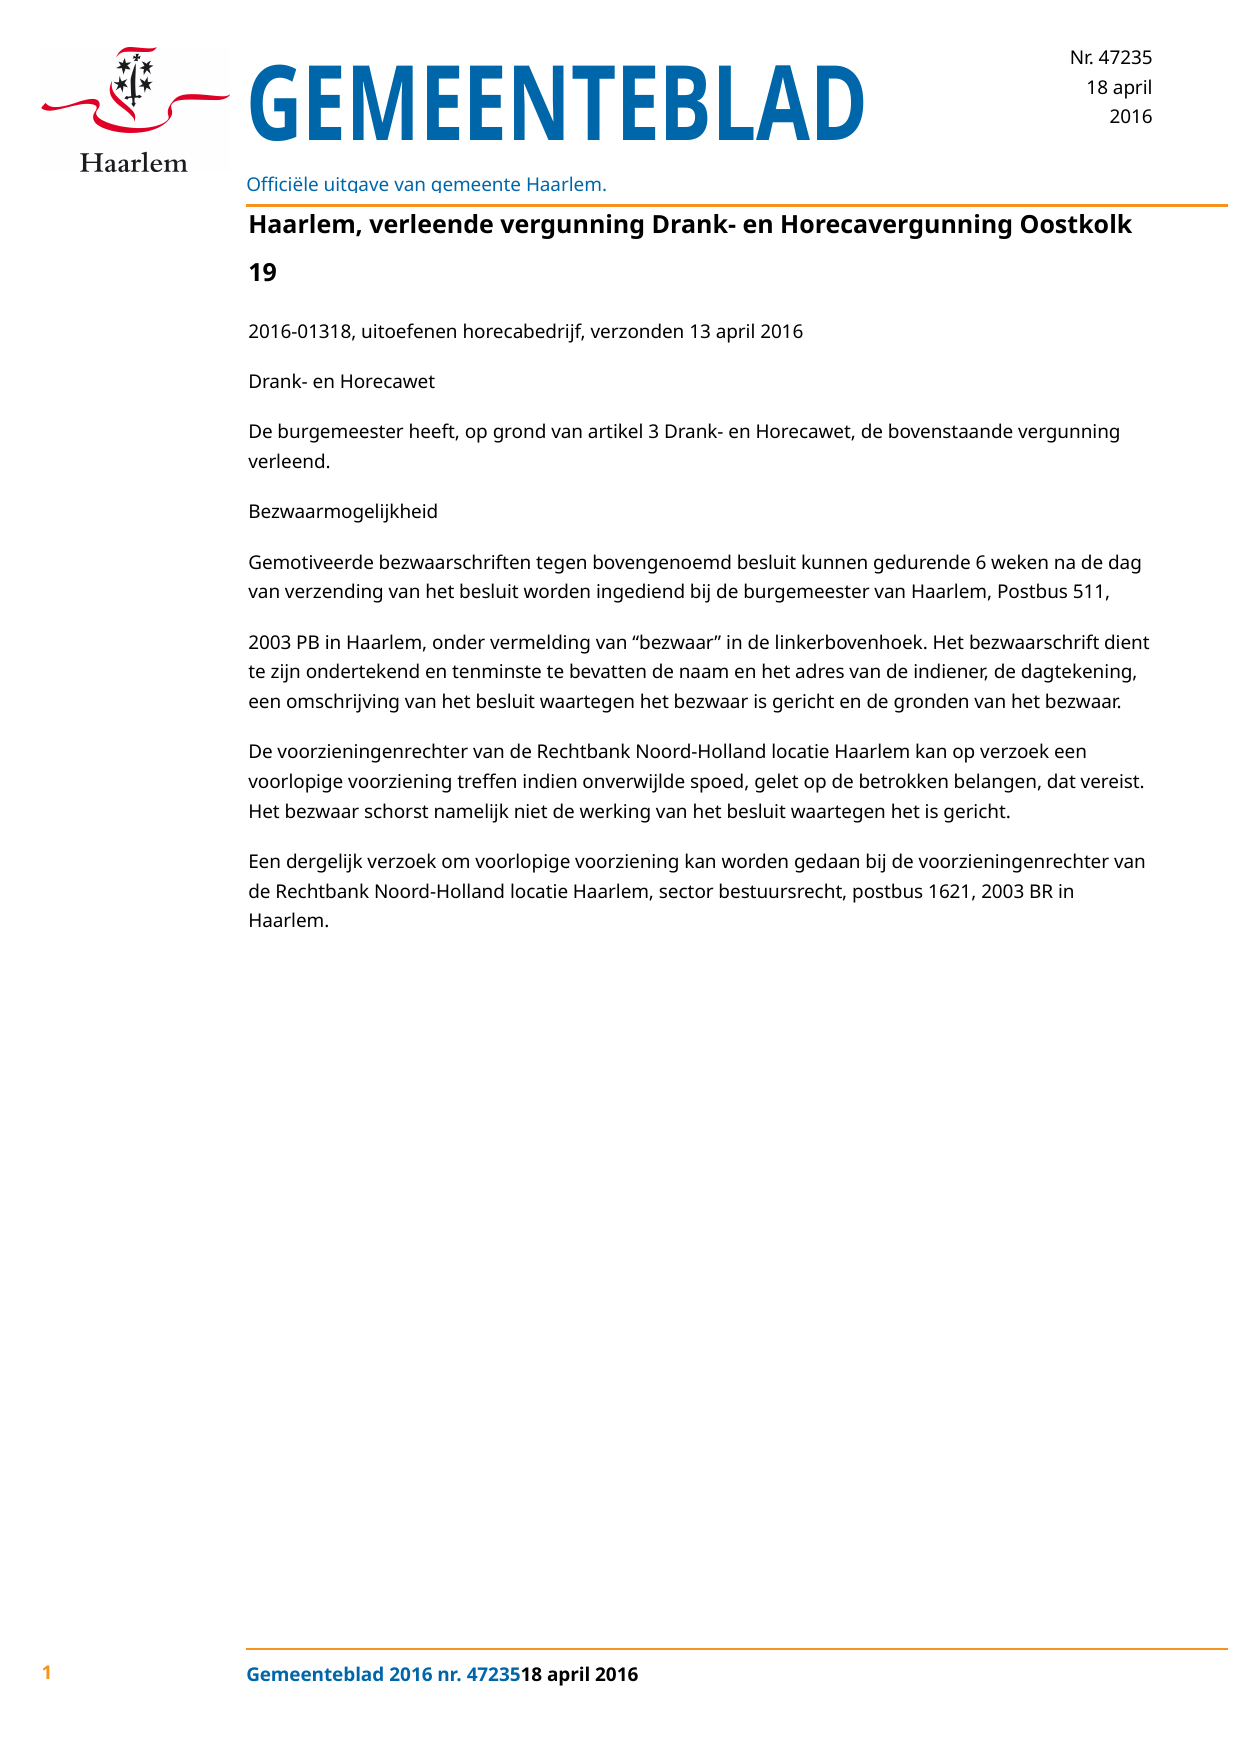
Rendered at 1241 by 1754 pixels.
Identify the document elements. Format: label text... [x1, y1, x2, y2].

text Een dergelijk verzoek om voorlopige voorziening kan worden gedaan bij de voorzieningenrechter van de Rechtbank Noord-Holland locatie Haarlem, sector bestuursrecht, postbus 1621, 2003 BR in Haarlem. [248, 848, 1152, 933]
text Bezwaarmogelijkheid [248, 499, 1152, 524]
text De burgemeester heeft, op grond van artikel 3 Drank- en Horecawet, de bovenstaande vergunning verleend. [248, 419, 1152, 474]
text De voorzieningenrechter van de Rechtbank Noord-Holland locatie Haarlem kan op verzoek een voorlopige voorziening treffen indien onverwijlde spoed, gelet op de betrokken belangen, dat vereist. Het bezwaar schorst namelijk niet de werking van het besluit waartegen het is gericht. [248, 739, 1152, 824]
text 2016-01318, uitoefenen horecabedrijf, verzonden 13 april 2016 [248, 318, 1152, 344]
text Gemotiveerde bezwaarschriften tegen bovengenoemd besluit kunnen gedurende 6 weken na de dag van verzending van het besluit worden ingediend bij de burgemeester van Haarlem, Postbus 511, [248, 549, 1152, 604]
text 2003 PB in Haarlem, onder vermelding van “bezwaar” in de linkerbovenhoek. Het bezwaarschrift dient te zijn ondertekend en tenminste te bevatten de naam en het adres van de indiener, de dagtekening, een omschrijving van het besluit waartegen het bezwaar is gericht en de gronden van het bezwaar. [248, 629, 1152, 714]
text Haarlem, verleende vergunning Drank- en Horecavergunning Oostkolk 19 [248, 207, 1152, 288]
text Drank- en Horecawet [248, 368, 1152, 394]
picture [41, 47, 231, 172]
